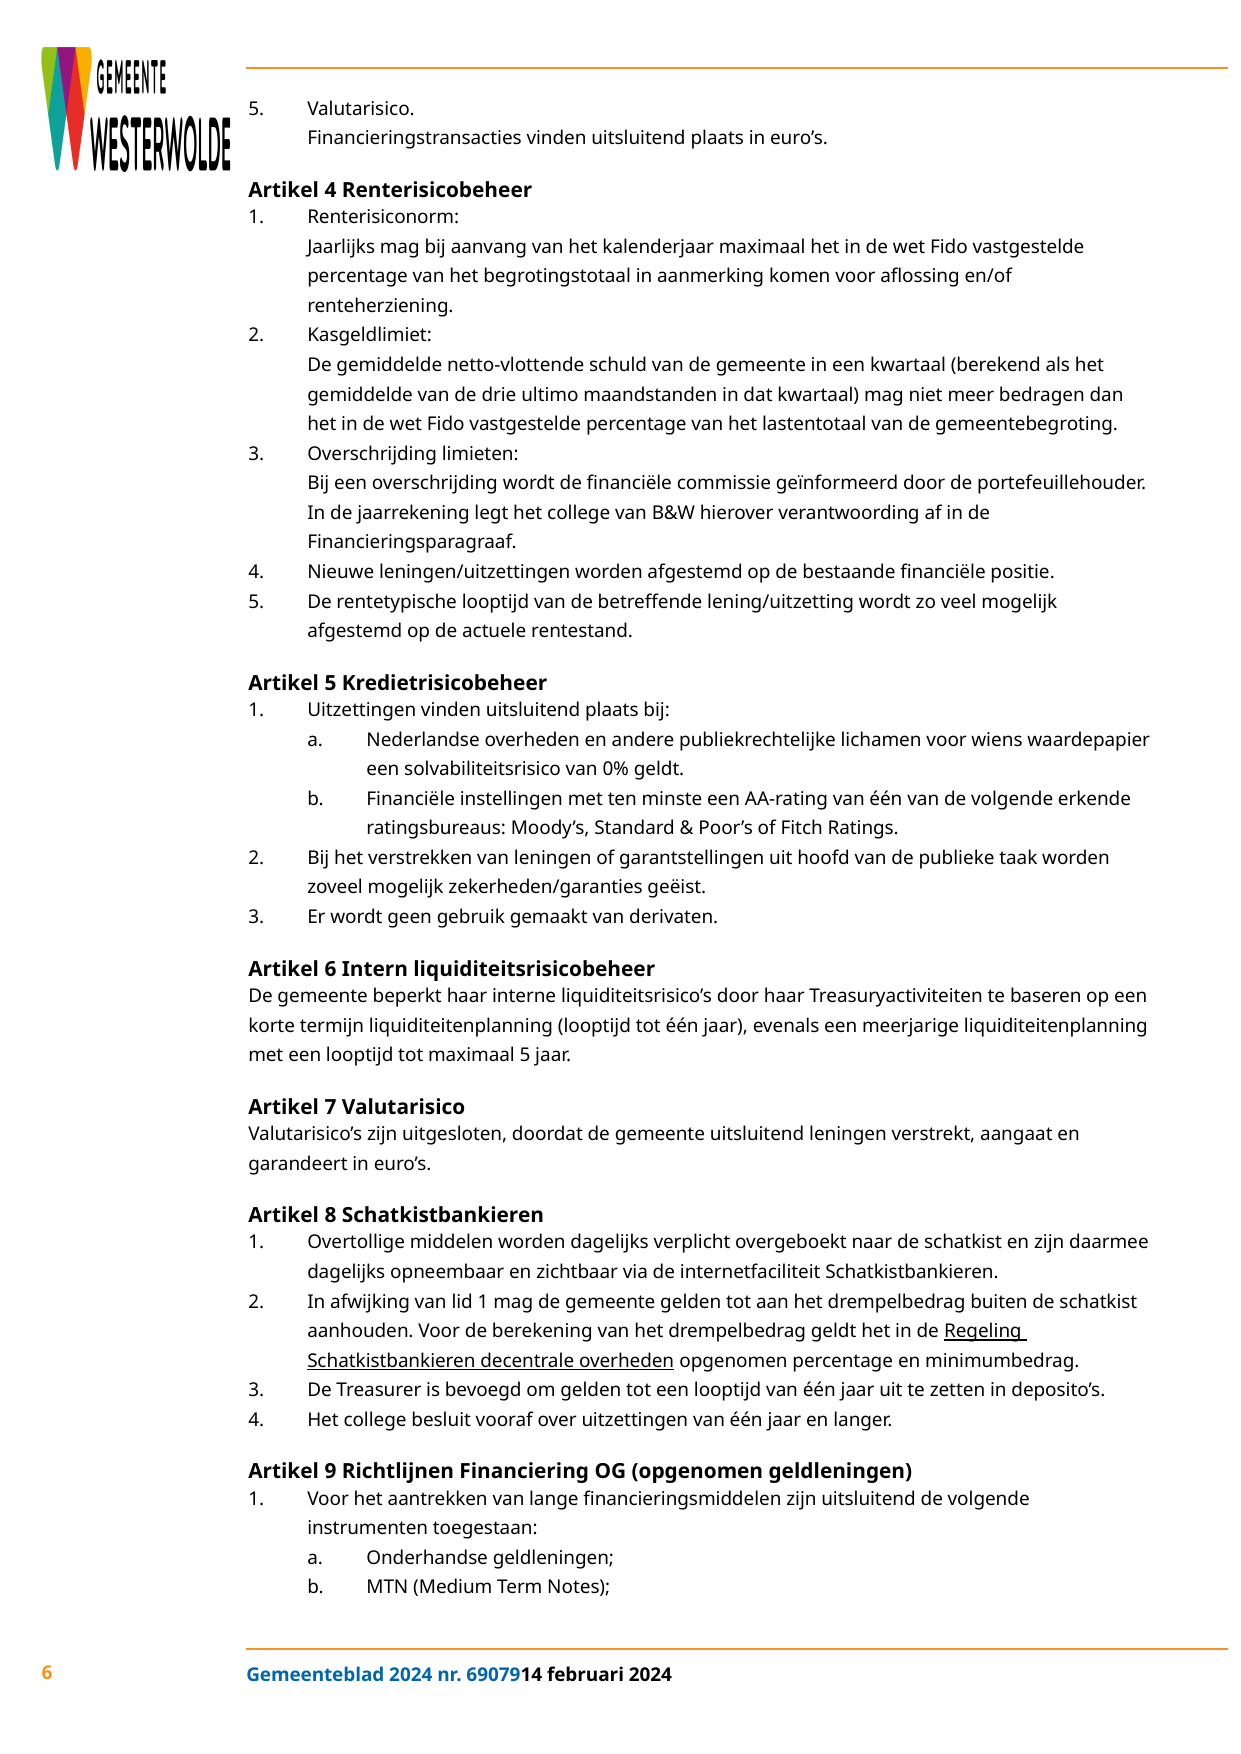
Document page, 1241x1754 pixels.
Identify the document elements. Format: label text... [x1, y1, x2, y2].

list Bij een overschrijding wordt de financiële commissie geïnformeerd door de portefeuillehouder. In de jaarrekening legt het college van B&W hierover verantwoording af in de Financieringsparagraaf. [248, 469, 1152, 554]
list Nieuwe leningen/uitzettingen worden afgestemd op de bestaande financiële positie. [248, 558, 1152, 584]
list Kasgeldlimiet: [248, 322, 1152, 347]
text Artikel 7 Valutarisico [248, 1092, 1152, 1120]
list De gemiddelde netto-vlottende schuld van de gemeente in een kwartaal (berekend als het gemiddelde van de drie ultimo maandstanden in dat kwartaal) mag niet meer bedragen dan het in de wet Fido vastgestelde percentage van het lastentotaal van de gemeentebegroting. [248, 351, 1152, 436]
list MTN (Medium Term Notes); [307, 1574, 1152, 1599]
text Artikel 6 Intern liquiditeitsrisicobeheer [248, 954, 1152, 982]
list Valutarisico. [248, 95, 1152, 121]
list Voor het aantrekken van lange financieringsmiddelen zijn uitsluitend de volgende instrumenten toegestaan: [248, 1485, 1152, 1540]
list Overtollige middelen worden dagelijks verplicht overgeboekt naar de schatkist en zijn daarmee dagelijks opneembaar en zichtbaar via de internetfaciliteit Schatkistbankieren. [248, 1229, 1152, 1284]
list De rentetypische looptijd van de betreffende lening/uitzetting wordt zo veel mogelijk afgestemd op de actuele rentestand. [248, 588, 1152, 643]
list Financieringstransacties vinden uitsluitend plaats in euro’s. [248, 124, 1152, 150]
picture [41, 47, 231, 172]
list Financiële instellingen met ten minste een AA-rating van één van de volgende erkende ratingsbureaus: Moody’s, Standard & Poor’s of Fitch Ratings. [307, 785, 1152, 840]
text Artikel 8 Schatkistbankieren [248, 1200, 1152, 1229]
list Nederlandse overheden en andere publiekrechtelijke lichamen voor wiens waardepapier een solvabiliteitsrisico van 0% geldt. [307, 726, 1152, 781]
list Jaarlijks mag bij aanvang van het kalenderjaar maximaal het in de wet Fido vastgestelde percentage van het begrotingstotaal in aanmerking komen voor aflossing en/of renteherziening. [248, 233, 1152, 318]
list Er wordt geen gebruik gemaakt van derivaten. [248, 903, 1152, 929]
text Artikel 9 Richtlijnen Financiering OG (opgenomen geldleningen) [248, 1457, 1152, 1485]
list Renterisiconorm: [248, 203, 1152, 229]
list Overschrijding limieten: [248, 440, 1152, 466]
text Artikel 4 Renterisicobeheer [248, 175, 1152, 203]
list De Treasurer is bevoegd om gelden tot een looptijd van één jaar uit te zetten in deposito’s. [248, 1377, 1152, 1402]
text Valutarisico’s zijn uitgesloten, doordat de gemeente uitsluitend leningen verstrekt, aangaat en garandeert in euro’s. [248, 1120, 1152, 1176]
text De gemeente beperkt haar interne liquiditeitsrisico’s door haar Treasuryactiviteiten te baseren op een korte termijn liquiditeitenplanning (looptijd tot één jaar), evenals een meerjarige liquiditeitenplanning met een looptijd tot maximaal 5 jaar. [248, 982, 1152, 1067]
list Bij het verstrekken van leningen of garantstellingen uit hoofd van de publieke taak worden zoveel mogelijk zekerheden/garanties geëist. [248, 844, 1152, 899]
list Onderhandse geldleningen; [307, 1544, 1152, 1570]
text Artikel 5 Kredietrisicobeheer [248, 668, 1152, 696]
list Het college besluit vooraf over uitzettingen van één jaar en langer. [248, 1406, 1152, 1432]
list In afwijking van lid 1 mag de gemeente gelden tot aan het drempelbedrag buiten de schatkist aanhouden. Voor de berekening van het drempelbedrag geldt het in de Regeling Schatkistbankieren decentrale overheden opgenomen percentage en minimumbedrag. [248, 1288, 1152, 1373]
list Uitzettingen vinden uitsluitend plaats bij: [248, 696, 1152, 722]
